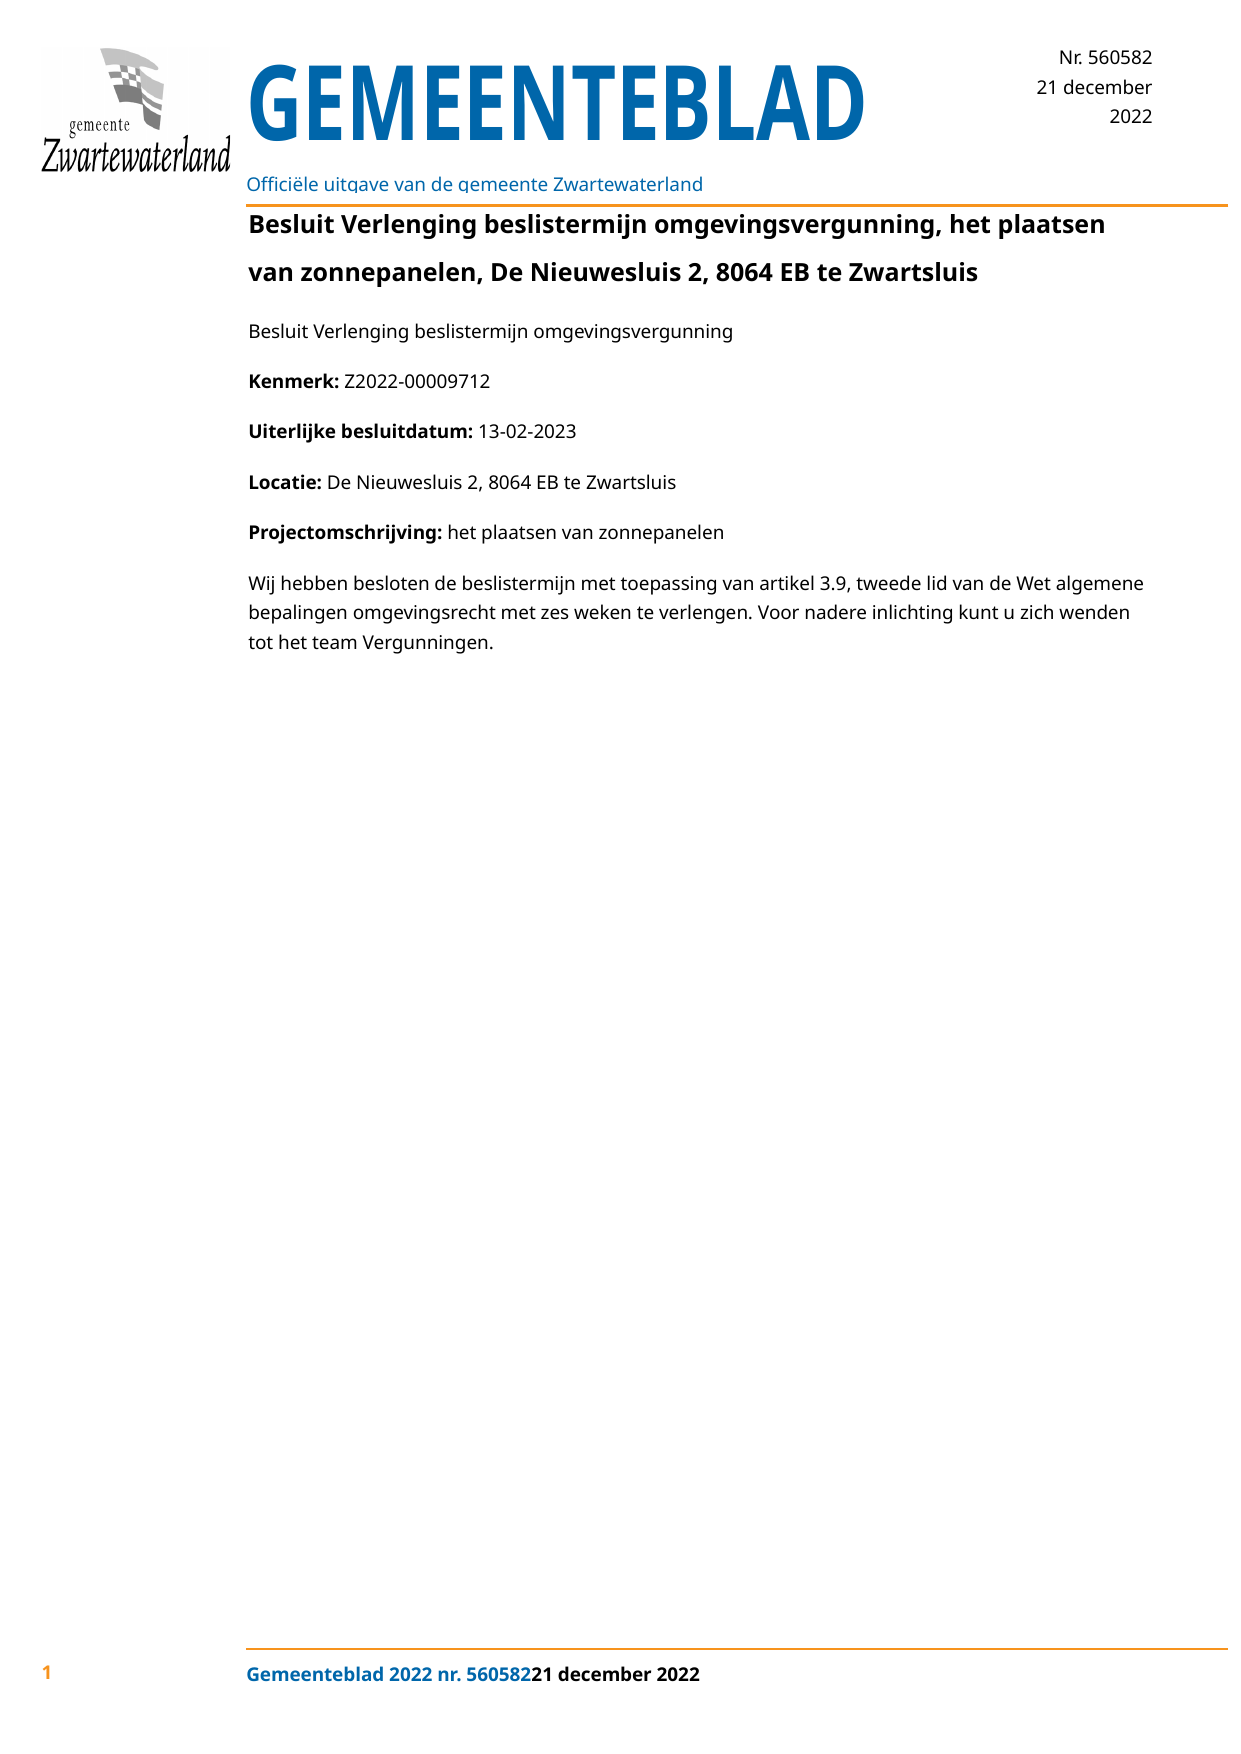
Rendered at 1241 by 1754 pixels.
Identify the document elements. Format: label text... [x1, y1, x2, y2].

text Locatie: De Nieuwesluis 2, 8064 EB te Zwartsluis [248, 469, 1152, 495]
text Kenmerk: Z2022-00009712 [248, 368, 1152, 394]
picture [41, 47, 231, 172]
text Besluit Verlenging beslistermijn omgevingsvergunning, het plaatsen van zonnepanelen, De Nieuwesluis 2, 8064 EB te Zwartsluis [248, 207, 1152, 288]
text Projectomschrijving: het plaatsen van zonnepanelen [248, 519, 1152, 545]
text Wij hebben besloten de beslistermijn met toepassing van artikel 3.9, tweede lid van de Wet algemene bepalingen omgevingsrecht met zes weken te verlengen. Voor nadere inlichting kunt u zich wenden tot het team Vergunningen. [248, 570, 1152, 655]
text Besluit Verlenging beslistermijn omgevingsvergunning [248, 318, 1152, 344]
text Uiterlijke besluitdatum: 13-02-2023 [248, 419, 1152, 444]
